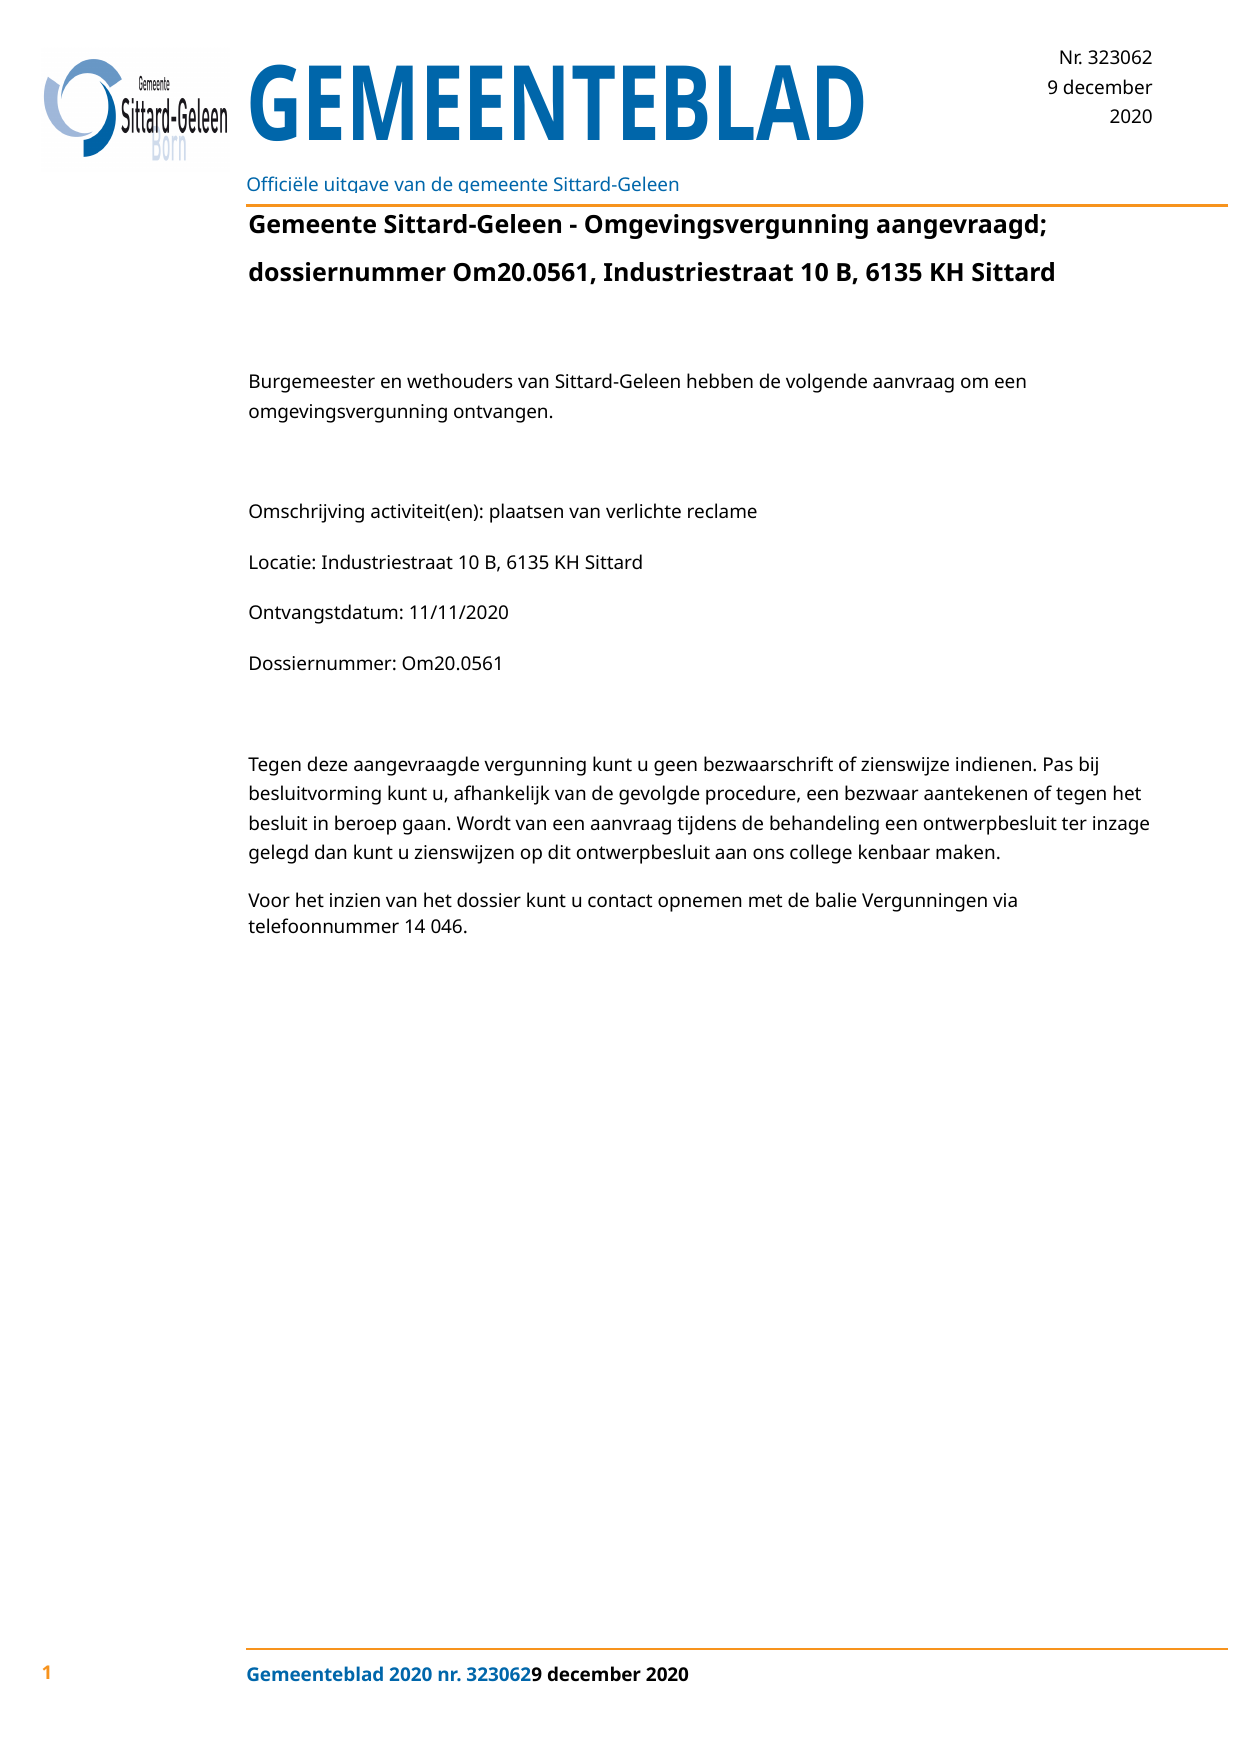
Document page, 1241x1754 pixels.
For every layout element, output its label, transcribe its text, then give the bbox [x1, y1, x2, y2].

text Ontvangstdatum: 11/11/2020 [248, 599, 1152, 625]
text Dossiernummer: Om20.0561 [248, 650, 1152, 676]
text Burgemeester en wethouders van Sittard-Geleen hebben de volgende aanvraag om een omgevingsvergunning ontvangen. [248, 368, 1152, 424]
text Gemeente Sittard-Geleen - Omgevingsvergunning aangevraagd; dossiernummer Om20.0561, Industriestraat 10 B, 6135 KH Sittard [248, 207, 1152, 288]
text Tegen deze aangevraagde vergunning kunt u geen bezwaarschrift of zienswijze indienen. Pas bij besluitvorming kunt u, afhankelijk van de gevolgde procedure, een bezwaar aantekenen of tegen het besluit in beroep gaan. Wordt van een aanvraag tijdens de behandeling een ontwerpbesluit ter inzage gelegd dan kunt u zienswijzen op dit ontwerpbesluit aan ons college kenbaar maken. [248, 751, 1152, 865]
picture [41, 47, 231, 172]
text Voor het inzien van het dossier kunt u contact opnemen met de balie Vergunningen via telefoonnummer 14 046. [248, 887, 1152, 939]
text Locatie: Industriestraat 10 B, 6135 KH Sittard [248, 549, 1152, 575]
text Omschrijving activiteit(en): plaatsen van verlichte reclame [248, 499, 1152, 524]
